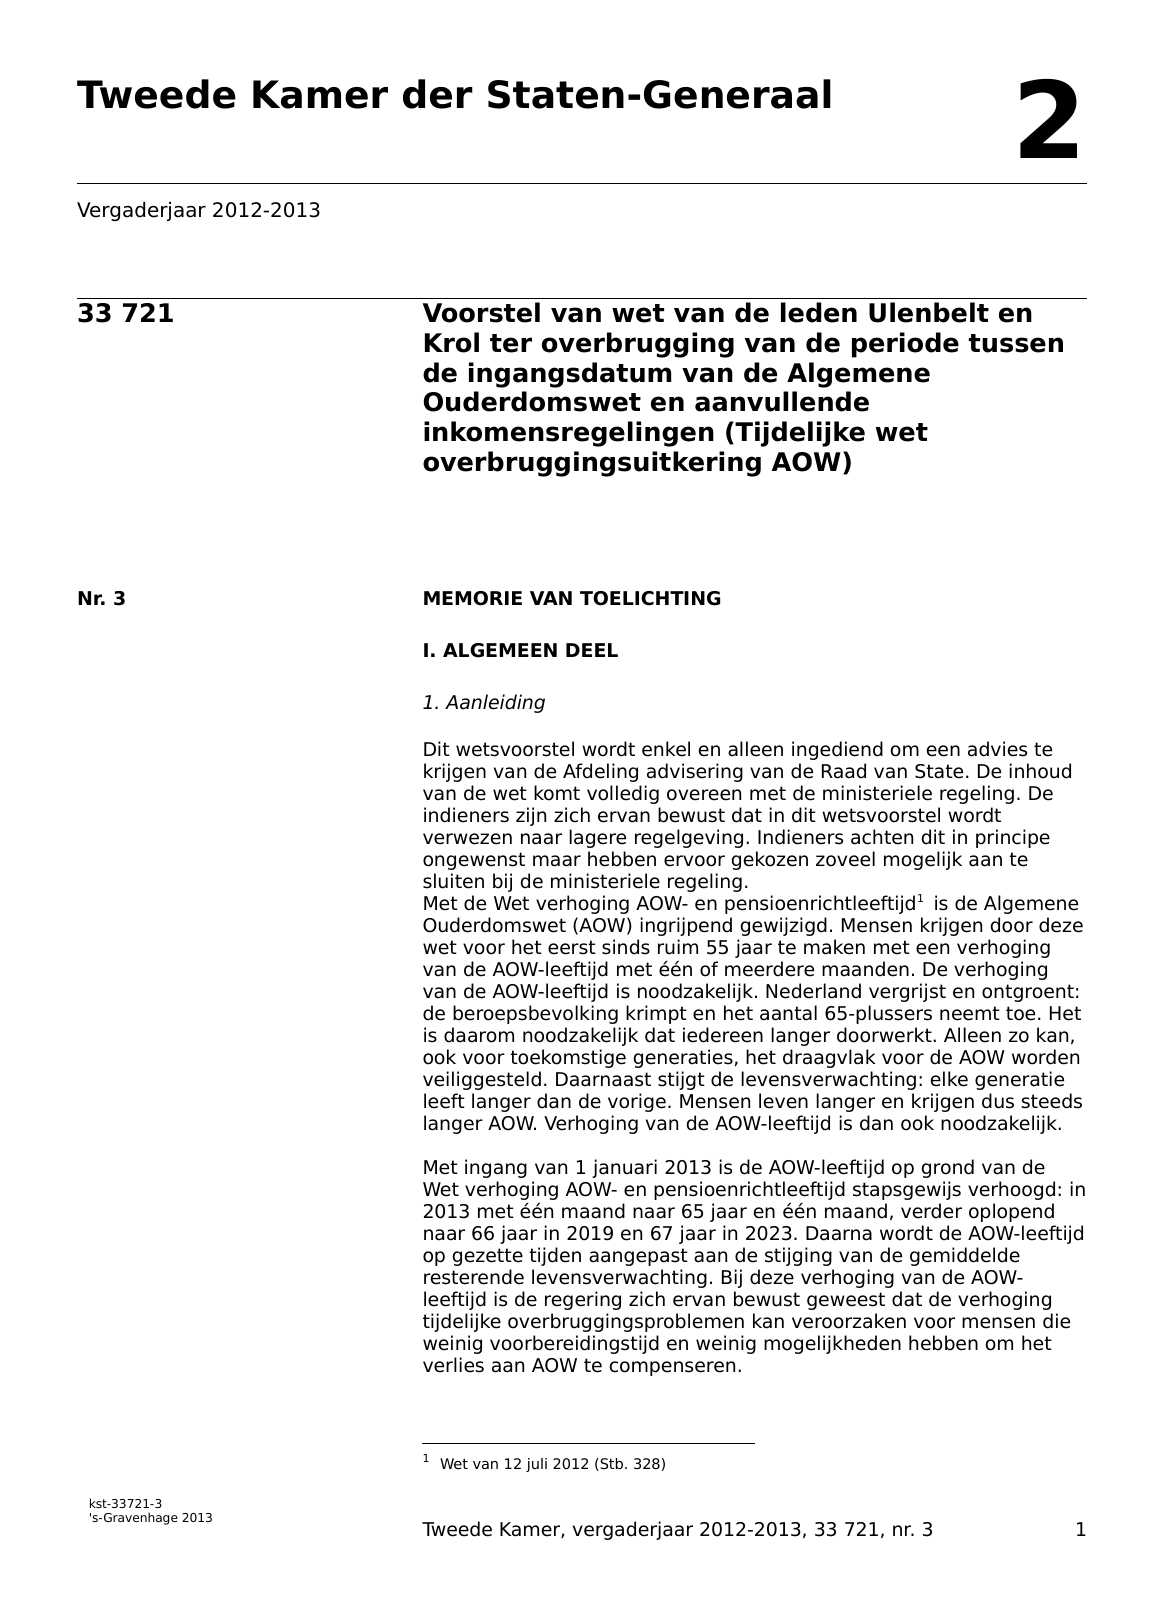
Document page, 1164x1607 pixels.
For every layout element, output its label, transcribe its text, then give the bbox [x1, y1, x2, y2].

table_cell Vergaderjaar 2012-2013 [77, 184, 1087, 298]
subtitle Nr. 3 MEMORIE VAN TOELICHTING [77, 588, 1087, 610]
text Met de Wet verhoging AOW- en pensioenrichtleeftijd is de Algemene Ouderdomswet (AOW) ingrijpend gewijzigd. Mensen krijgen door deze wet voor het eerst sinds ruim 55 jaar te maken met een verhoging van de AOW-leeftijd met één of meerdere maanden. De verhoging van de AOW-leeftijd is noodzakelijk. Nederland vergrijst en ontgroent: de beroepsbevolking krimpt en het aantal 65-plussers neemt toe. Het is daarom noodzakelijk dat iedereen langer doorwerkt. Alleen zo kan, ook voor toekomstige generaties, het draagvlak voor de AOW worden veiliggesteld. Daarnaast stijgt de levensverwachting: elke generatie leeft langer dan de vorige. Mensen leven langer en krijgen dus steeds langer AOW. Verhoging van de AOW-leeftijd is dan ook noodzakelijk. [422, 893, 1087, 1135]
text kst-33721-3 [88, 1497, 323, 1511]
subtitle 1. Aanleiding [422, 692, 1087, 714]
text 's-Gravenhage 2013 [88, 1511, 323, 1525]
text Met ingang van 1 januari 2013 is de AOW-leeftijd op grond van de Wet verhoging AOW- en pensioenrichtleeftijd stapsgewijs verhoogd: in 2013 met één maand naar 65 jaar en één maand, verder oplopend naar 66 jaar in 2019 en 67 jaar in 2023. Daarna wordt de AOW-leeftijd op gezette tijden aangepast aan de stijging van de gemiddelde resterende levensverwachting. Bij deze verhoging van de AOW-leeftijd is de regering zich ervan bewust geweest dat de verhoging tijdelijke overbruggingsproblemen kan veroorzaken voor mensen die weinig voorbereidingstijd en weinig mogelijkheden hebben om het verlies aan AOW te compenseren. [422, 1157, 1087, 1377]
table_header Tweede Kamer der Staten-Generaal [77, 59, 886, 183]
subtitle I. ALGEMEEN DEEL [422, 640, 1087, 662]
text Wet van 12 juli 2012 (Stb. 328) [422, 1452, 1087, 1474]
table_header 2 [886, 59, 1087, 183]
subtitle 33 721 Voorstel van wet van de leden Ulenbelt en Krol ter overbrugging van de periode tussen de ingangsdatum van de Algemene Ouderdomswet en aanvullende inkomensregelingen (Tijdelijke wet overbruggingsuitkering AOW) [77, 299, 1087, 477]
text Dit wetsvoorstel wordt enkel en alleen ingediend om een advies te krijgen van de Afdeling advisering van de Raad van State. De inhoud van de wet komt volledig overeen met de ministeriele regeling. De indieners zijn zich ervan bewust dat in dit wetsvoorstel wordt verwezen naar lagere regelgeving. Indieners achten dit in principe ongewenst maar hebben ervoor gekozen zoveel mogelijk aan te sluiten bij de ministeriele regeling. [422, 739, 1087, 893]
